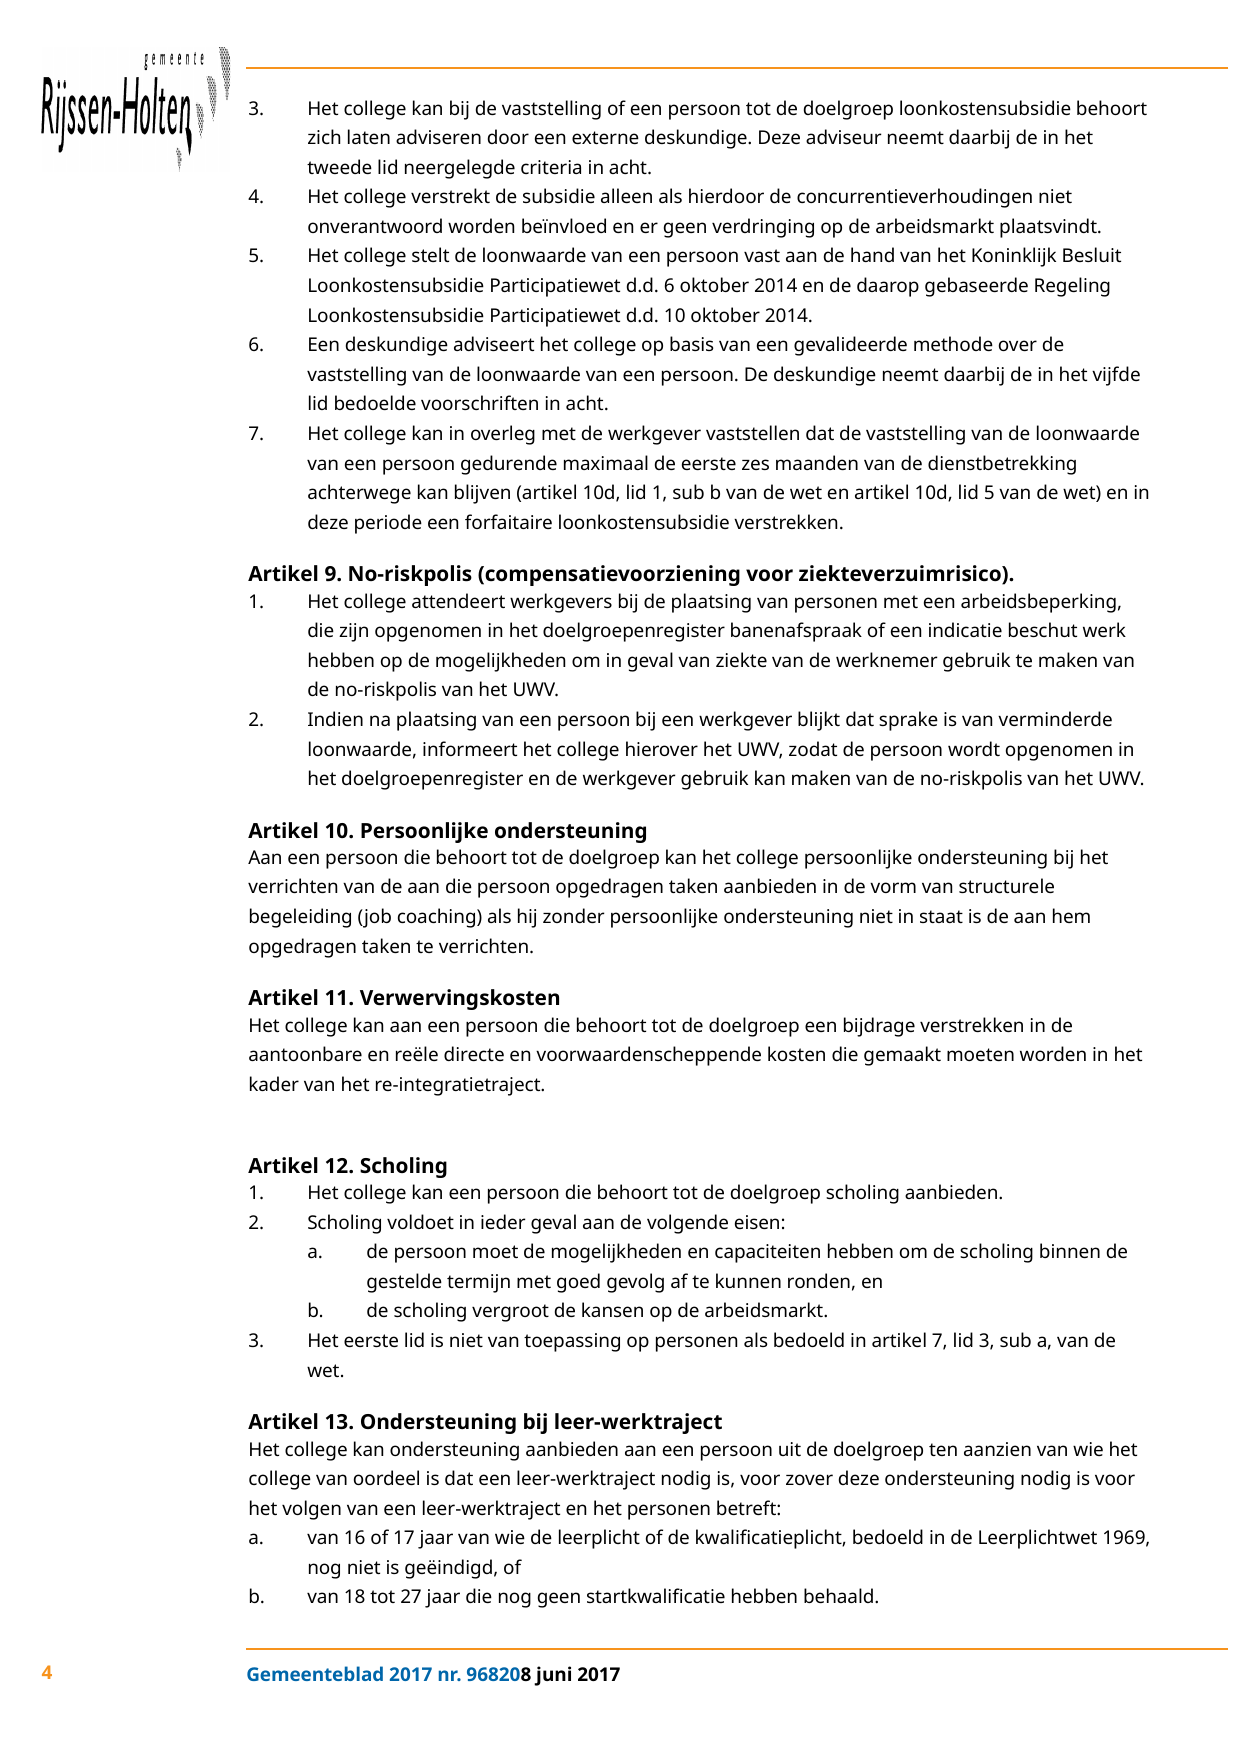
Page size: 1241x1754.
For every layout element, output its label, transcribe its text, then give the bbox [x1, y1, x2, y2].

list de persoon moet de mogelijkheden en capaciteiten hebben om de scholing binnen de gestelde termijn met goed gevolg af te kunnen ronden, en [307, 1238, 1152, 1294]
text Aan een persoon die behoort tot de doelgroep kan het college persoonlijke ondersteuning bij het verrichten van de aan die persoon opgedragen taken aanbieden in de vorm van structurele begeleiding (job coaching) als hij zonder persoonlijke ondersteuning niet in staat is de aan hem opgedragen taken te verrichten. [248, 844, 1152, 959]
text Artikel 12. Scholing [248, 1151, 1152, 1179]
list Een deskundige adviseert het college op basis van een gevalideerde methode over de vaststelling van de loonwaarde van een persoon. De deskundige neemt daarbij de in het vijfde lid bedoelde voorschriften in acht. [248, 331, 1152, 416]
text Artikel 13. Ondersteuning bij leer-werktraject [248, 1407, 1152, 1436]
list Het college stelt de loonwaarde van een persoon vast aan de hand van het Koninklijk Besluit Loonkostensubsidie Participatiewet d.d. 6 oktober 2014 en de daarop gebaseerde Regeling Loonkostensubsidie Participatiewet d.d. 10 oktober 2014. [248, 243, 1152, 328]
list Scholing voldoet in ieder geval aan de volgende eisen: [248, 1209, 1152, 1235]
list van 16 of 17 jaar van wie de leerplicht of de kwalificatieplicht, bedoeld in de Leerplichtwet 1969, nog niet is geëindigd, of [248, 1524, 1152, 1580]
list de scholing vergroot de kansen op de arbeidsmarkt. [307, 1298, 1152, 1323]
text Het college kan aan een persoon die behoort tot de doelgroep een bijdrage verstrekken in de aantoonbare en reële directe en voorwaardenscheppende kosten die gemaakt moeten worden in het kader van het re-integratietraject. [248, 1012, 1152, 1097]
list Het college kan bij de vaststelling of een persoon tot de doelgroep loonkostensubsidie behoort zich laten adviseren door een externe deskundige. Deze adviseur neemt daarbij de in het tweede lid neergelegde criteria in acht. [248, 95, 1152, 180]
list Het college attendeert werkgevers bij de plaatsing van personen met een arbeidsbeperking, die zijn opgenomen in het doelgroepenregister banenafspraak of een indicatie beschut werk hebben op de mogelijkheden om in geval van ziekte van de werknemer gebruik te maken van de no-riskpolis van het UWV. [248, 588, 1152, 702]
picture [41, 47, 231, 172]
text Artikel 10. Persoonlijke ondersteuning [248, 816, 1152, 844]
list Het college verstrekt de subsidie alleen als hierdoor de concurrentieverhoudingen niet onverantwoord worden beïnvloed en er geen verdringing op de arbeidsmarkt plaatsvindt. [248, 183, 1152, 239]
list Het college kan in overleg met de werkgever vaststellen dat de vaststelling van de loonwaarde van een persoon gedurende maximaal de eerste zes maanden van de dienstbetrekking achterwege kan blijven (artikel 10d, lid 1, sub b van de wet en artikel 10d, lid 5 van de wet) en in deze periode een forfaitaire loonkostensubsidie verstrekken. [248, 420, 1152, 535]
list Het eerste lid is niet van toepassing op personen als bedoeld in artikel 7, lid 3, sub a, van de wet. [248, 1327, 1152, 1383]
text Het college kan ondersteuning aanbieden aan een persoon uit de doelgroep ten aanzien van wie het [248, 1436, 1152, 1461]
text het volgen van een leer-werktraject en het personen betreft: [248, 1495, 1152, 1521]
text college van oordeel is dat een leer-werktraject nodig is, voor zover deze ondersteuning nodig is voor [248, 1465, 1152, 1491]
list Indien na plaatsing van een persoon bij een werkgever blijkt dat sprake is van verminderde loonwaarde, informeert het college hierover het UWV, zodat de persoon wordt opgenomen in het doelgroepenregister en de werkgever gebruik kan maken van de no-riskpolis van het UWV. [248, 706, 1152, 791]
list Het college kan een persoon die behoort tot de doelgroep scholing aanbieden. [248, 1179, 1152, 1205]
text Artikel 11. Verwervingskosten [248, 983, 1152, 1012]
list van 18 tot 27 jaar die nog geen startkwalificatie hebben behaald. [248, 1584, 1152, 1609]
text Artikel 9. No-riskpolis (compensatievoorziening voor ziekteverzuimrisico). [248, 559, 1152, 588]
